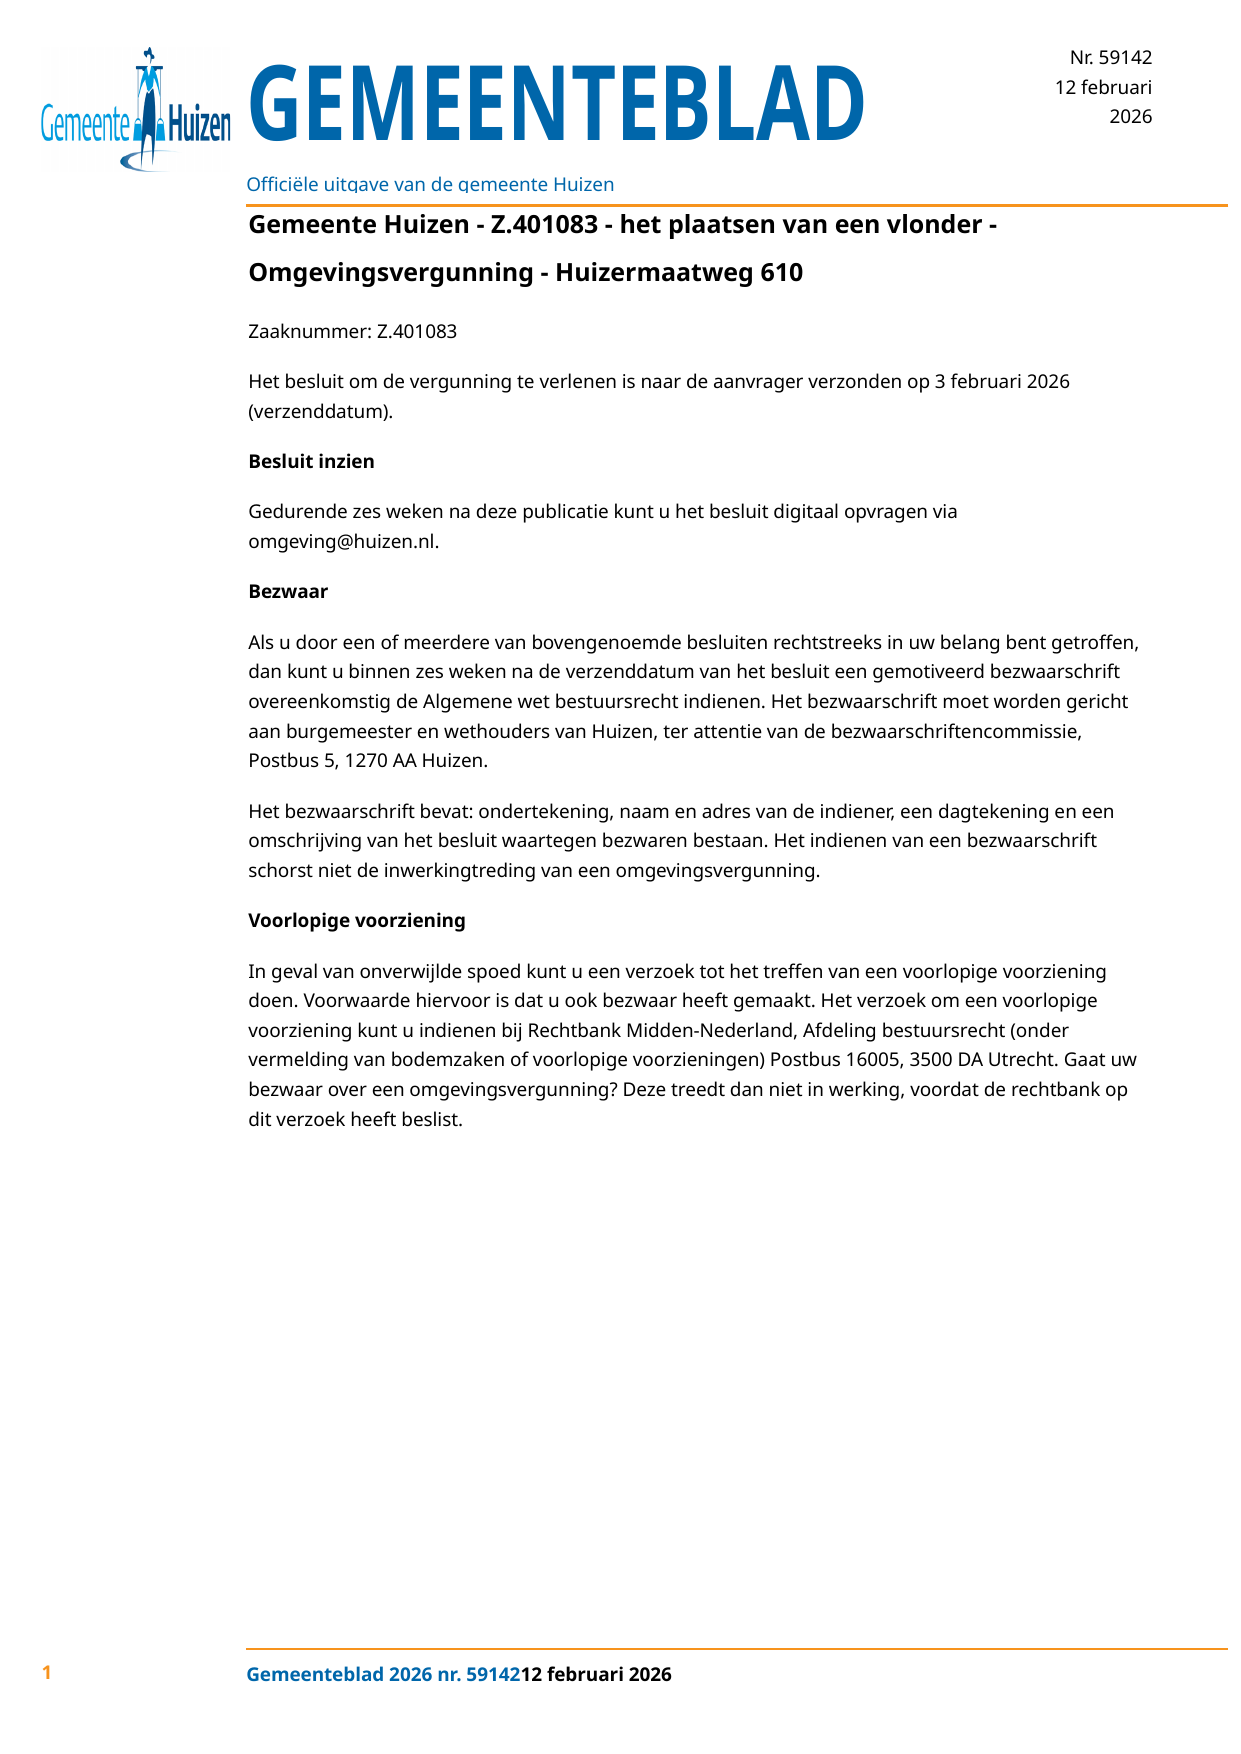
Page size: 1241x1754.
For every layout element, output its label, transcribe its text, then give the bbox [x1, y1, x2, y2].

text Voorlopige voorziening [248, 907, 1152, 933]
text Besluit inzien [248, 448, 1152, 474]
text Het besluit om de vergunning te verlenen is naar de aanvrager verzonden op 3 februari 2026 (verzenddatum). [248, 368, 1152, 424]
picture [41, 47, 231, 172]
text Als u door een of meerdere van bovengenoemde besluiten rechtstreeks in uw belang bent getroffen, dan kunt u binnen zes weken na de verzenddatum van het besluit een gemotiveerd bezwaarschrift overeenkomstig de Algemene wet bestuursrecht indienen. Het bezwaarschrift moet worden gericht aan burgemeester en wethouders van Huizen, ter attentie van de bezwaarschriftencommissie, Postbus 5, 1270 AA Huizen. [248, 629, 1152, 773]
text In geval van onverwijlde spoed kunt u een verzoek tot het treffen van een voorlopige voorziening doen. Voorwaarde hiervoor is dat u ook bezwaar heeft gemaakt. Het verzoek om een voorlopige voorziening kunt u indienen bij Rechtbank Midden-Nederland, Afdeling bestuursrecht (onder vermelding van bodemzaken of voorlopige voorzieningen) Postbus 16005, 3500 DA Utrecht. Gaat uw bezwaar over een omgevingsvergunning? Deze treedt dan niet in werking, voordat de rechtbank op dit verzoek heeft beslist. [248, 958, 1152, 1132]
text Gemeente Huizen - Z.401083 - het plaatsen van een vlonder - Omgevingsvergunning - Huizermaatweg 610 [248, 207, 1152, 288]
text Zaaknummer: Z.401083 [248, 318, 1152, 344]
text Het bezwaarschrift bevat: ondertekening, naam en adres van de indiener, een dagtekening en een omschrijving van het besluit waartegen bezwaren bestaan. Het indienen van een bezwaarschrift schorst niet de inwerkingtreding van een omgevingsvergunning. [248, 798, 1152, 883]
text Gedurende zes weken na deze publicatie kunt u het besluit digitaal opvragen via omgeving@huizen.nl. [248, 499, 1152, 554]
text Bezwaar [248, 579, 1152, 604]
